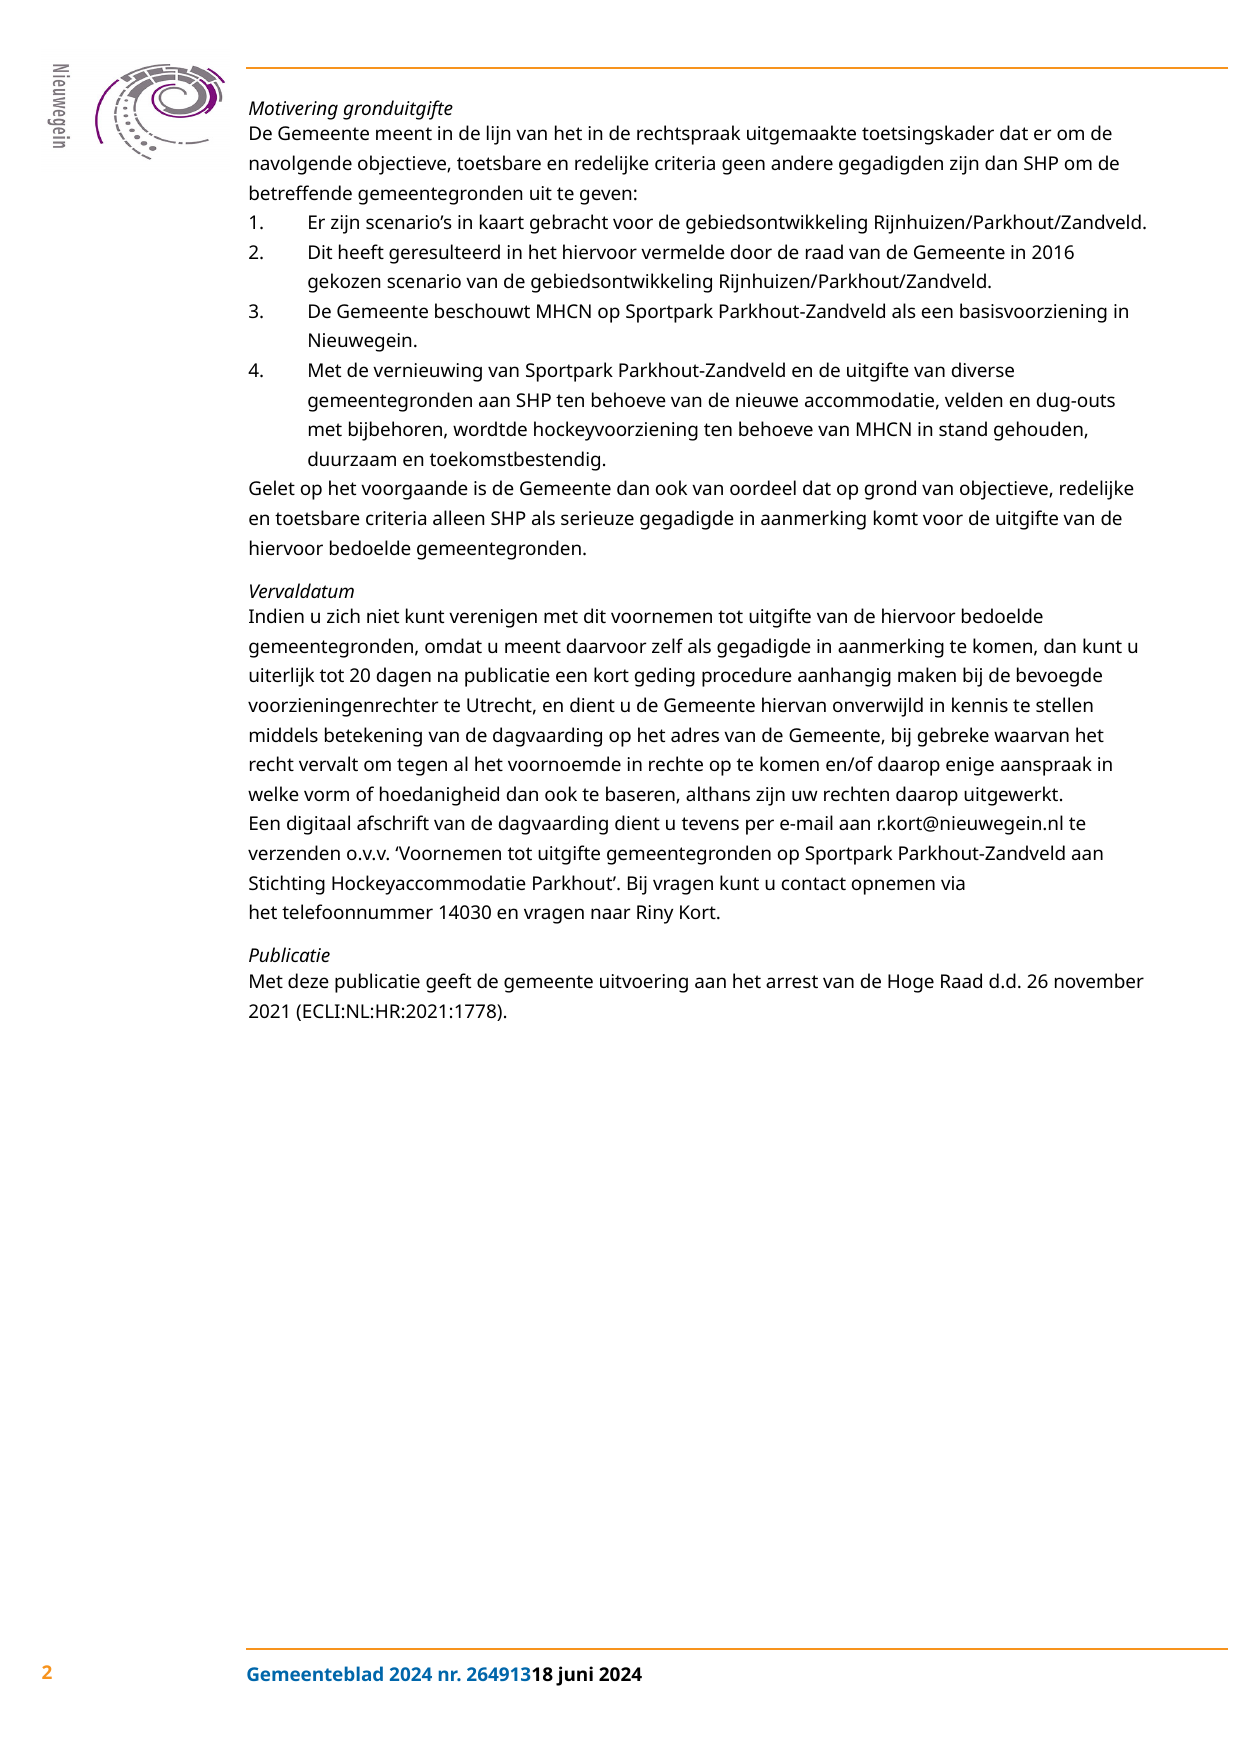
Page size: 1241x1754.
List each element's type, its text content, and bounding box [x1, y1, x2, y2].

list Er zijn scenario’s in kaart gebracht voor de gebiedsontwikkeling Rijnhuizen/Parkhout/Zandveld. [248, 209, 1152, 235]
text De Gemeente meent in de lijn van het in de rechtspraak uitgemaakte toetsingskader dat er om de navolgende objectieve, toetsbare en redelijke criteria geen andere gegadigden zijn dan SHP om de betreffende gemeentegronden uit te geven: [248, 121, 1152, 205]
text Vervaldatum [248, 578, 1152, 603]
picture [41, 47, 231, 172]
text Gelet op het voorgaande is de Gemeente dan ook van oordeel dat op grond van objectieve, redelijke en toetsbare criteria alleen SHP als serieuze gegadigde in aanmerking komt voor de uitgifte van de hiervoor bedoelde gemeentegronden. [248, 476, 1152, 560]
text Indien u zich niet kunt verenigen met dit voornemen tot uitgifte van de hiervoor bedoelde gemeentegronden, omdat u meent daarvoor zelf als gegadigde in aanmerking te komen, dan kunt u uiterlijk tot 20 dagen na publicatie een kort geding procedure aanhangig maken bij de bevoegde voorzieningenrechter te Utrecht, en dient u de Gemeente hiervan onverwijld in kennis te stellen middels betekening van de dagvaarding op het adres van de Gemeente, bij gebreke waarvan het recht vervalt om tegen al het voornoemde in rechte op te komen en/of daarop enige aanspraak in welke vorm of hoedanigheid dan ook te baseren, althans zijn uw rechten daarop uitgewerkt. [248, 603, 1152, 807]
text Publicatie [248, 942, 1152, 968]
list Dit heeft geresulteerd in het hiervoor vermelde door de raad van de Gemeente in 2016 gekozen scenario van de gebiedsontwikkeling Rijnhuizen/Parkhout/Zandveld. [248, 239, 1152, 294]
text Een digitaal afschrift van de dagvaarding dient u tevens per e-mail aan r.kort@nieuwegein.nl te verzenden o.v.v. ‘Voornemen tot uitgifte gemeentegronden op Sportpark Parkhout-Zandveld aan Stichting Hockeyaccommodatie Parkhout’. Bij vragen kunt u contact opnemen via het telefoonnummer 14030 en vragen naar Riny Kort. [248, 811, 1152, 925]
list De Gemeente beschouwt MHCN op Sportpark Parkhout-Zandveld als een basisvoorziening in Nieuwegein. [248, 298, 1152, 353]
text Met deze publicatie geeft de gemeente uitvoering aan het arrest van de Hoge Raad d.d. 26 november 2021 (ECLI:NL:HR:2021:1778). [248, 968, 1152, 1023]
list Met de vernieuwing van Sportpark Parkhout-Zandveld en de uitgifte van diverse gemeentegronden aan SHP ten behoeve van de nieuwe accommodatie, velden en dug-outs met bijbehoren, wordtde hockeyvoorziening ten behoeve van MHCN in stand gehouden, duurzaam en toekomstbestendig. [248, 357, 1152, 472]
text Motivering gronduitgifte [248, 95, 1152, 121]
